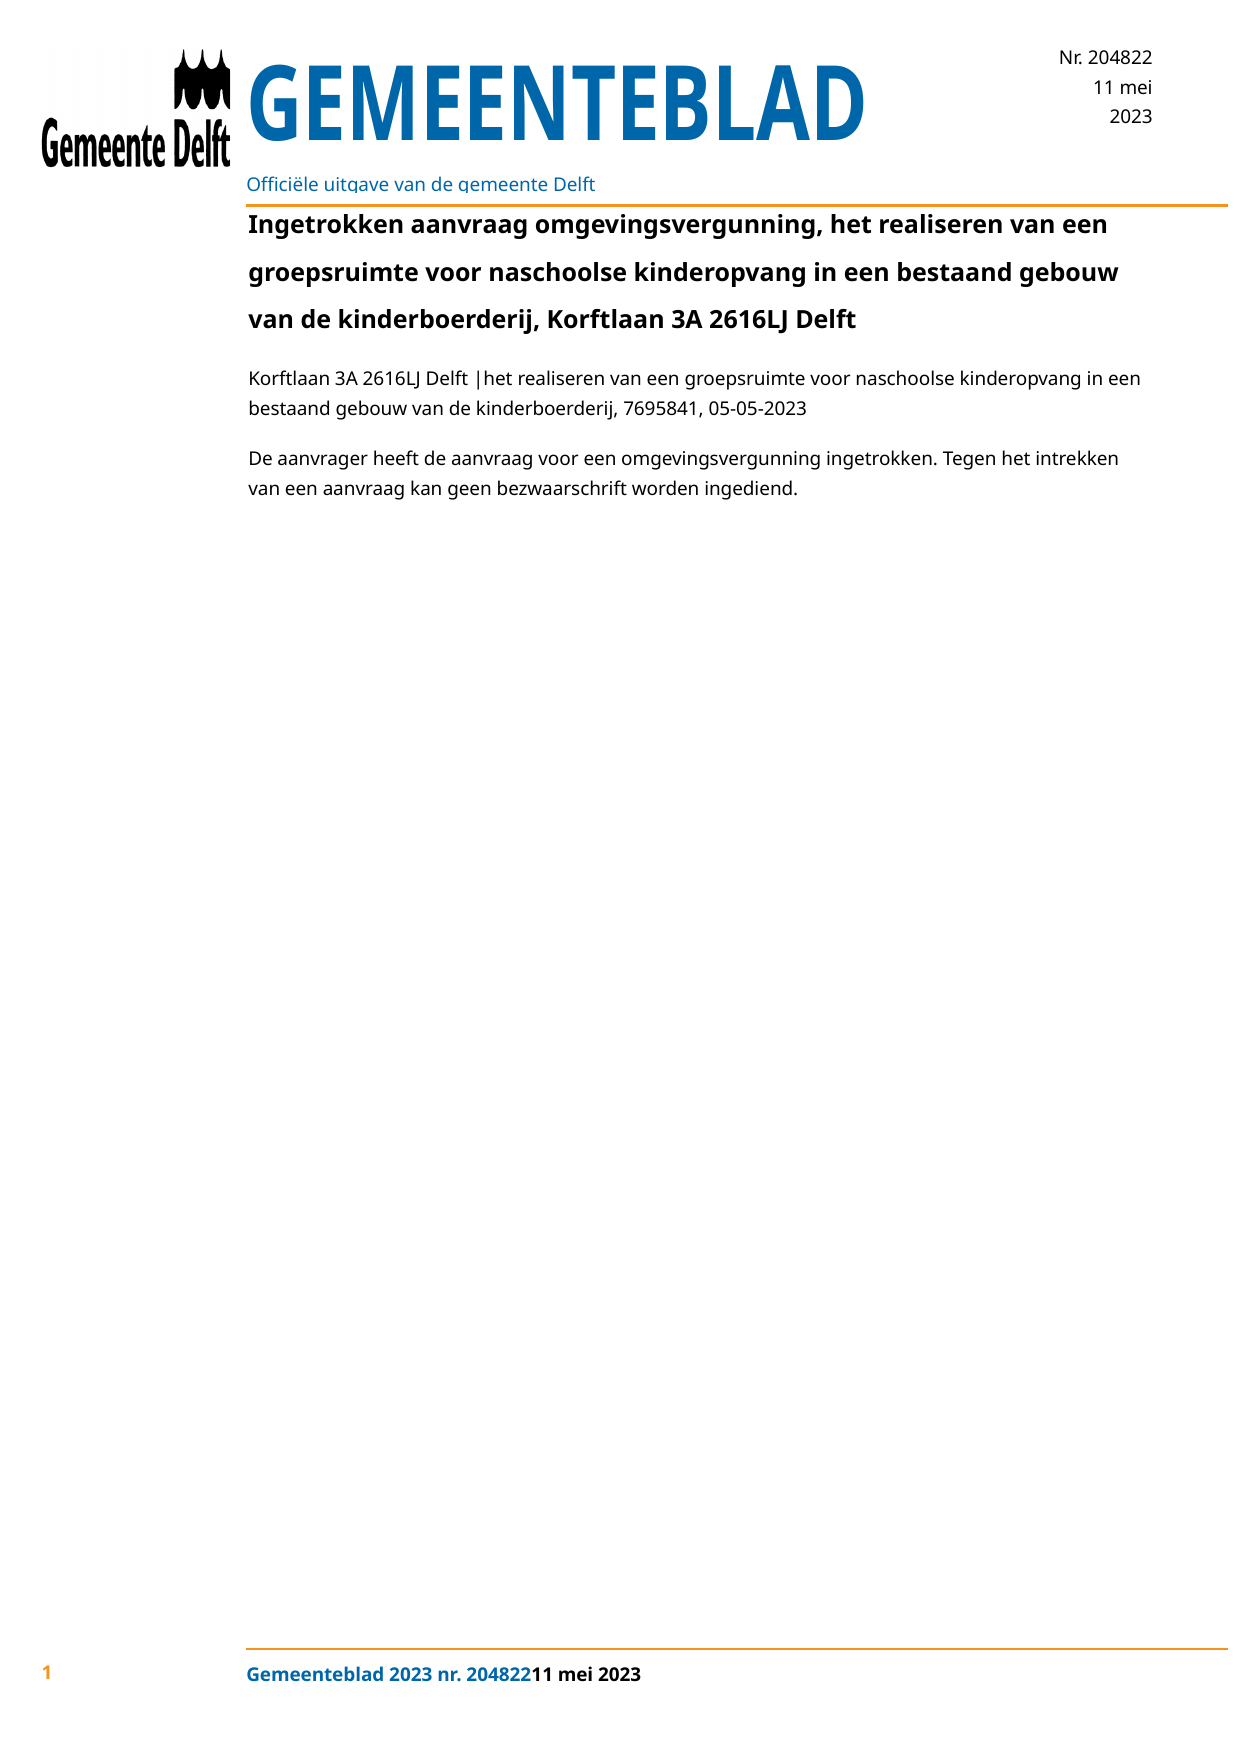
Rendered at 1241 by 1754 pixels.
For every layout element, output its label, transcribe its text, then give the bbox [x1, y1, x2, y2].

text Korftlaan 3A 2616LJ Delft |het realiseren van een groepsruimte voor naschoolse kinderopvang in een bestaand gebouw van de kinderboerderij, 7695841, 05-05-2023 [248, 366, 1152, 421]
picture [41, 47, 231, 172]
text De aanvrager heeft de aanvraag voor een omgevingsvergunning ingetrokken. Tegen het intrekken van een aanvraag kan geen bezwaarschrift worden ingediend. [248, 446, 1152, 501]
text Ingetrokken aanvraag omgevingsvergunning, het realiseren van een groepsruimte voor naschoolse kinderopvang in een bestaand gebouw van de kinderboerderij, Korftlaan 3A 2616LJ Delft [248, 207, 1152, 336]
